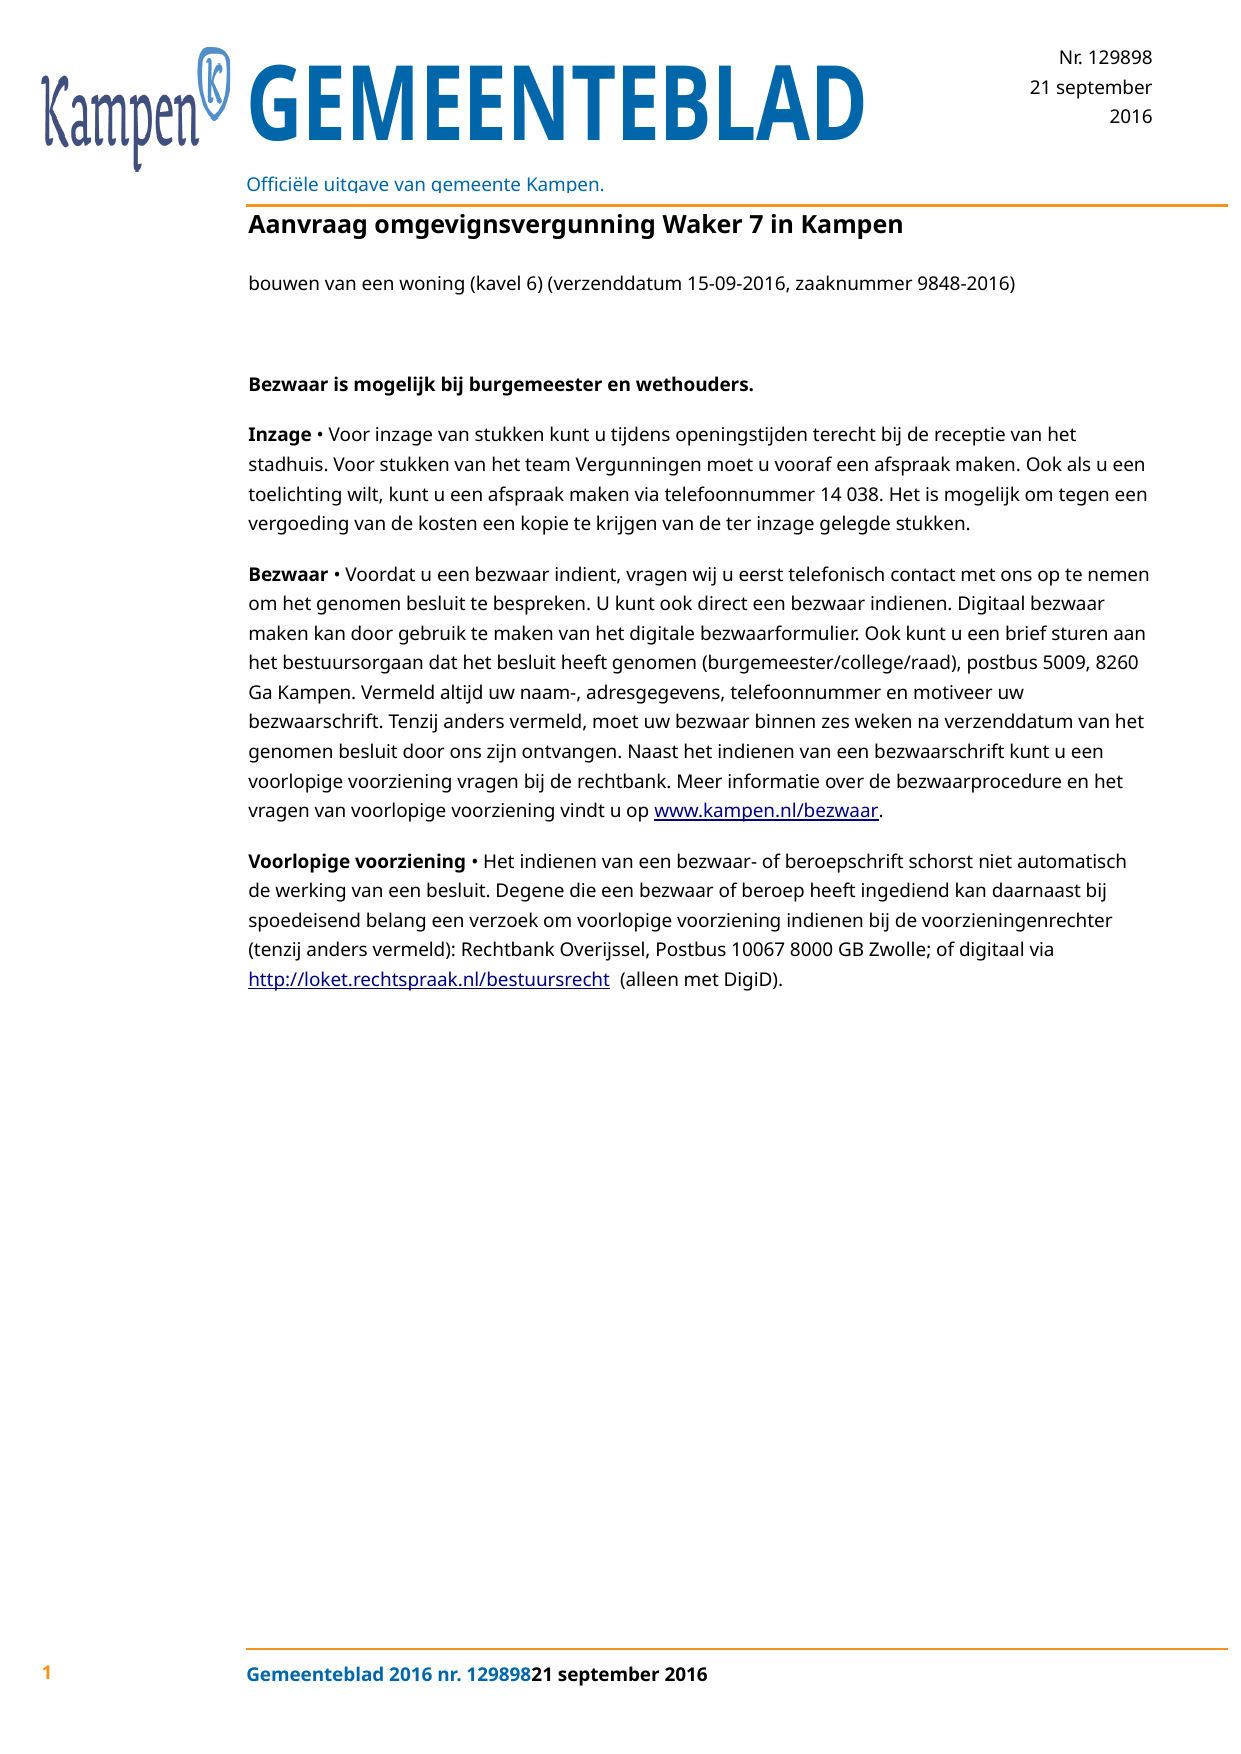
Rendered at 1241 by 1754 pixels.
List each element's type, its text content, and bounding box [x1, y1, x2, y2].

text Inzage • Voor inzage van stukken kunt u tijdens openingstijden terecht bij de receptie van het stadhuis. Voor stukken van het team Vergunningen moet u vooraf een afspraak maken. Ook als u een toelichting wilt, kunt u een afspraak maken via telefoonnummer 14 038. Het is mogelijk om tegen een vergoeding van de kosten een kopie te krijgen van de ter inzage gelegde stukken. [248, 422, 1152, 536]
picture [41, 47, 231, 172]
text bouwen van een woning (kavel 6) (verzenddatum 15-09-2016, zaaknummer 9848-2016) [248, 270, 1152, 296]
text Bezwaar • Voordat u een bezwaar indient, vragen wij u eerst telefonisch contact met ons op te nemen om het genomen besluit te bespreken. U kunt ook direct een bezwaar indienen. Digitaal bezwaar maken kan door gebruik te maken van het digitale bezwaarformulier. Ook kunt u een brief sturen aan het bestuursorgaan dat het besluit heeft genomen (burgemeester/college/raad), postbus 5009, 8260 Ga Kampen. Vermeld altijd uw naam-, adresgegevens, telefoonnummer en motiveer uw bezwaarschrift. Tenzij anders vermeld, moet uw bezwaar binnen zes weken na verzenddatum van het genomen besluit door ons zijn ontvangen. Naast het indienen van een bezwaarschrift kunt u een voorlopige voorziening vragen bij de rechtbank. Meer informatie over de bezwaarprocedure en het vragen van voorlopige voorziening vindt u op www.kampen.nl/bezwaar. [248, 561, 1152, 823]
text Bezwaar is mogelijk bij burgemeester en wethouders. [248, 371, 1152, 397]
text Voorlopige voorziening • Het indienen van een bezwaar- of beroepschrift schorst niet automatisch de werking van een besluit. Degene die een bezwaar of beroep heeft ingediend kan daarnaast bij spoedeisend belang een verzoek om voorlopige voorziening indienen bij de voorzieningenrechter (tenzij anders vermeld): Rechtbank Overijssel, Postbus 10067 8000 GB Zwolle; of digitaal via http://loket.rechtspraak.nl/bestuursrecht (alleen met DigiD). [248, 848, 1152, 992]
text Aanvraag omgevignsvergunning Waker 7 in Kampen [248, 207, 1152, 241]
